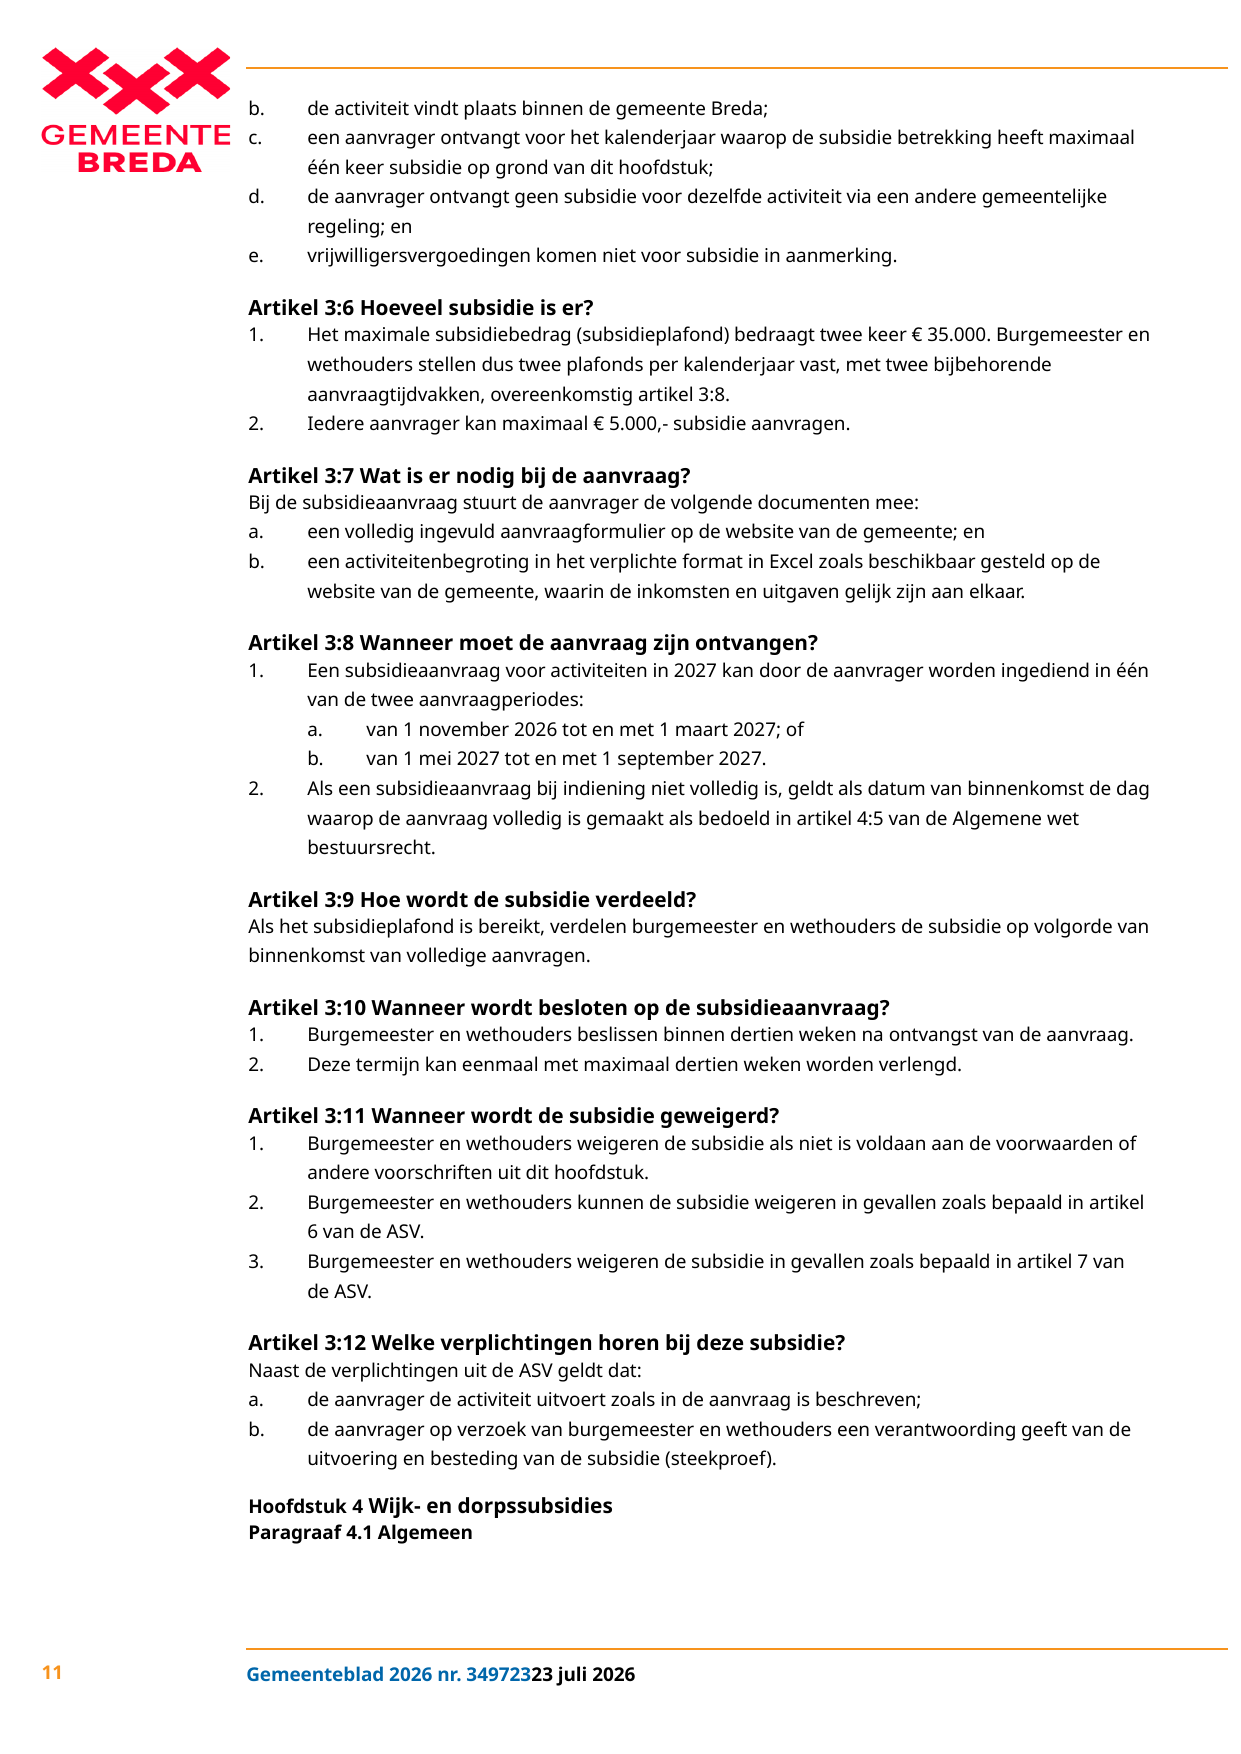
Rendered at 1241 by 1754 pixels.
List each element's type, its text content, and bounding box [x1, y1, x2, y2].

text Hoofdstuk 4 Wijk- en dorpssubsidies [248, 1491, 1152, 1519]
list Burgemeester en wethouders weigeren de subsidie in gevallen zoals bepaald in artikel 7 van de ASV. [248, 1248, 1152, 1304]
list de aanvrager de activiteit uitvoert zoals in de aanvraag is beschreven; [248, 1386, 1152, 1412]
list een volledig ingevuld aanvraagformulier op de website van de gemeente; en [248, 519, 1152, 544]
text Als het subsidieplafond is bereikt, verdelen burgemeester en wethouders de subsidie op volgorde van binnenkomst van volledige aanvragen. [248, 913, 1152, 968]
text Artikel 3:9 Hoe wordt de subsidie verdeeld? [248, 885, 1152, 913]
list Deze termijn kan eenmaal met maximaal dertien weken worden verlengd. [248, 1051, 1152, 1077]
list een aanvrager ontvangt voor het kalenderjaar waarop de subsidie betrekking heeft maximaal één keer subsidie op grond van dit hoofdstuk; [248, 124, 1152, 180]
text Paragraaf 4.1 Algemeen [248, 1519, 1152, 1545]
list van 1 mei 2027 tot en met 1 september 2027. [307, 746, 1152, 771]
list Een subsidieaanvraag voor activiteiten in 2027 kan door de aanvrager worden ingediend in één van de twee aanvraagperiodes: [248, 657, 1152, 712]
text Artikel 3:6 Hoeveel subsidie is er? [248, 293, 1152, 322]
list Iedere aanvrager kan maximaal € 5.000,- subsidie aanvragen. [248, 410, 1152, 436]
text Naast de verplichtingen uit de ASV geldt dat: [248, 1357, 1152, 1382]
list Burgemeester en wethouders weigeren de subsidie als niet is voldaan aan de voorwaarden of andere voorschriften uit dit hoofdstuk. [248, 1130, 1152, 1185]
text Bij de subsidieaanvraag stuurt de aanvrager de volgende documenten mee: [248, 489, 1152, 515]
list vrijwilligersvergoedingen komen niet voor subsidie in aanmerking. [248, 243, 1152, 268]
text Artikel 3:7 Wat is er nodig bij de aanvraag? [248, 461, 1152, 489]
text Artikel 3:10 Wanneer wordt besloten op de subsidieaanvraag? [248, 993, 1152, 1022]
text Artikel 3:12 Welke verplichtingen horen bij deze subsidie? [248, 1328, 1152, 1357]
list Als een subsidieaanvraag bij indiening niet volledig is, geldt als datum van binnenkomst de dag waarop de aanvraag volledig is gemaakt als bedoeld in artikel 4:5 van de Algemene wet bestuursrecht. [248, 775, 1152, 860]
list Burgemeester en wethouders kunnen de subsidie weigeren in gevallen zoals bepaald in artikel 6 van de ASV. [248, 1189, 1152, 1244]
list Het maximale subsidiebedrag (subsidieplafond) bedraagt twee keer € 35.000. Burgemeester en wethouders stellen dus twee plafonds per kalenderjaar vast, met twee bijbehorende aanvraagtijdvakken, overeenkomstig artikel 3:8. [248, 322, 1152, 406]
picture [41, 47, 231, 172]
list een activiteitenbegroting in het verplichte format in Excel zoals beschikbaar gesteld op de website van de gemeente, waarin de inkomsten en uitgaven gelijk zijn aan elkaar. [248, 548, 1152, 604]
list de aanvrager op verzoek van burgemeester en wethouders een verantwoording geeft van de uitvoering en besteding van de subsidie (steekproef). [248, 1416, 1152, 1471]
text Artikel 3:11 Wanneer wordt de subsidie geweigerd? [248, 1102, 1152, 1130]
list de activiteit vindt plaats binnen de gemeente Breda; [248, 95, 1152, 121]
list Burgemeester en wethouders beslissen binnen dertien weken na ontvangst van de aanvraag. [248, 1022, 1152, 1047]
list de aanvrager ontvangt geen subsidie voor dezelfde activiteit via een andere gemeentelijke regeling; en [248, 183, 1152, 239]
text Artikel 3:8 Wanneer moet de aanvraag zijn ontvangen? [248, 628, 1152, 657]
list van 1 november 2026 tot en met 1 maart 2027; of [307, 716, 1152, 742]
